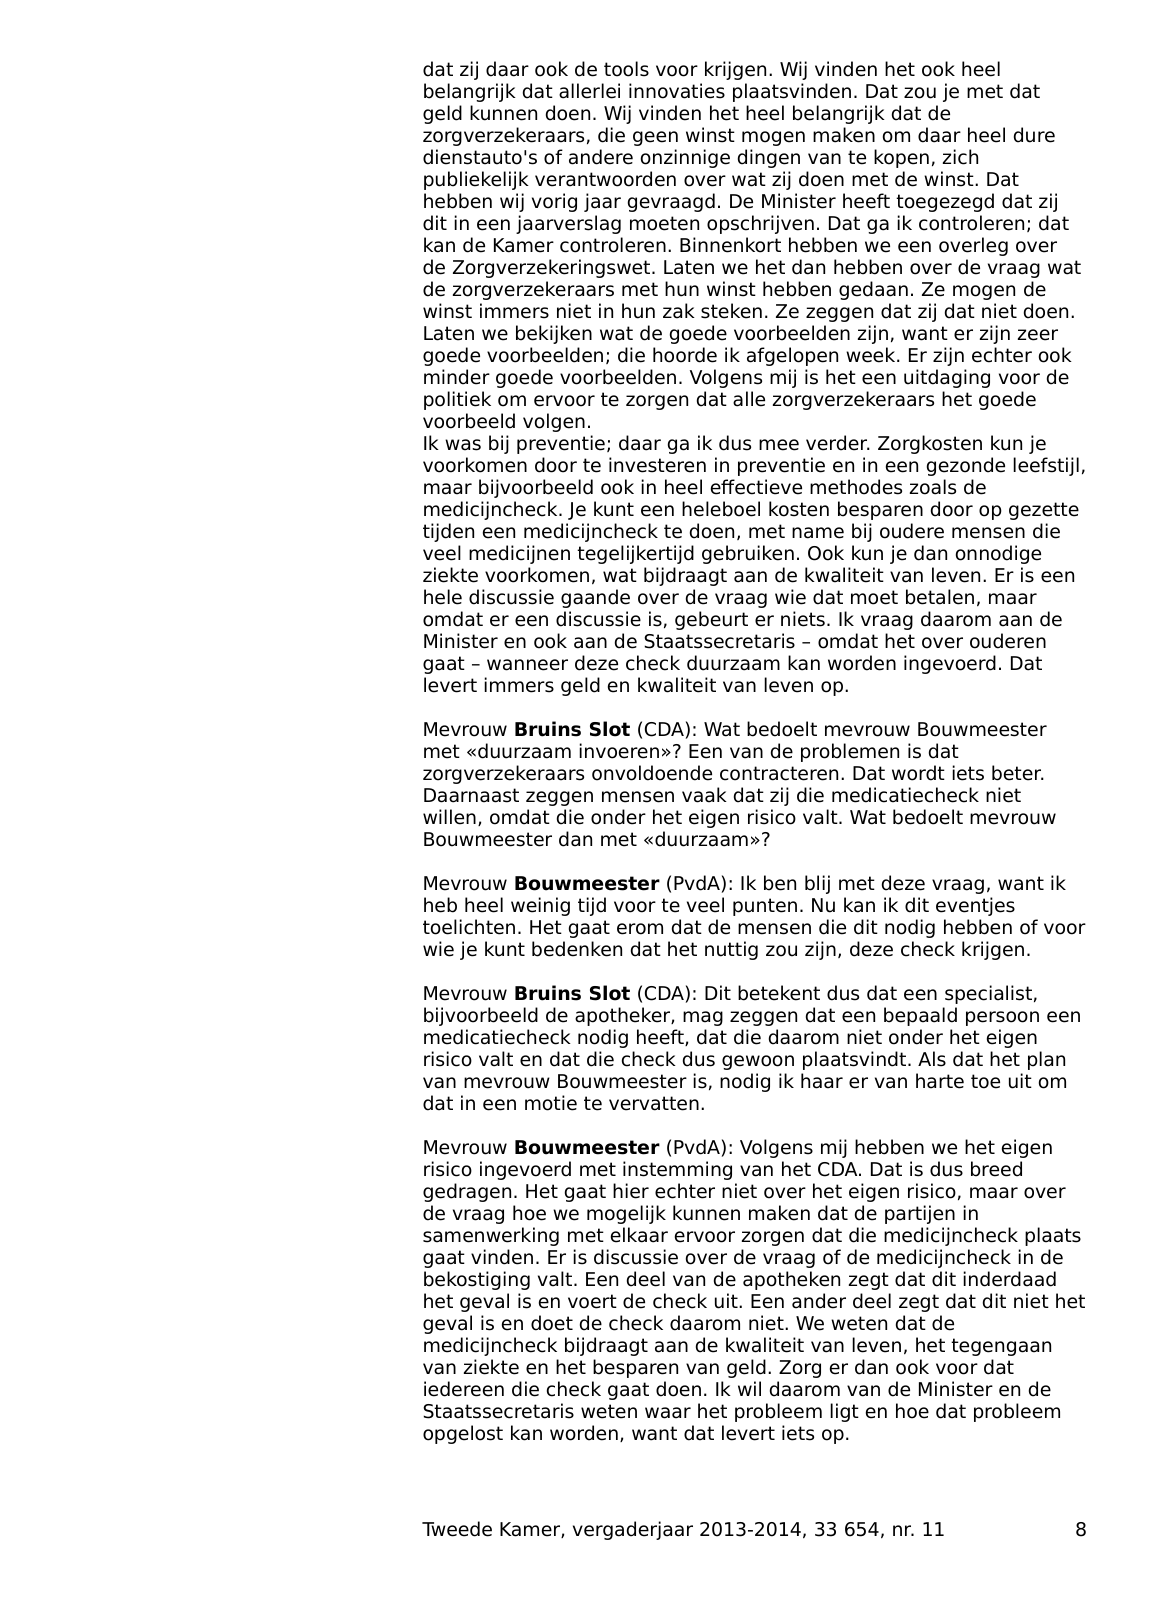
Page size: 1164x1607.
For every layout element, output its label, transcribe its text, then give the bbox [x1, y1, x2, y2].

text Mevrouw Bouwmeester (PvdA): Ik ben blij met deze vraag, want ik heb heel weinig tijd voor te veel punten. Nu kan ik dit eventjes toelichten. Het gaat erom dat de mensen die dit nodig hebben of voor wie je kunt bedenken dat het nuttig zou zijn, deze check krijgen. [422, 873, 1087, 961]
text dat zij daar ook de tools voor krijgen. Wij vinden het ook heel belangrijk dat allerlei innovaties plaatsvinden. Dat zou je met dat geld kunnen doen. Wij vinden het heel belangrijk dat de zorgverzekeraars, die geen winst mogen maken om daar heel dure dienstauto's of andere onzinnige dingen van te kopen, zich publiekelijk verantwoorden over wat zij doen met de winst. Dat hebben wij vorig jaar gevraagd. De Minister heeft toegezegd dat zij dit in een jaarverslag moeten opschrijven. Dat ga ik controleren; dat kan de Kamer controleren. Binnenkort hebben we een overleg over de Zorgverzekeringswet. Laten we het dan hebben over de vraag wat de zorgverzekeraars met hun winst hebben gedaan. Ze mogen de winst immers niet in hun zak steken. Ze zeggen dat zij dat niet doen. Laten we bekijken wat de goede voorbeelden zijn, want er zijn zeer goede voorbeelden; die hoorde ik afgelopen week. Er zijn echter ook minder goede voorbeelden. Volgens mij is het een uitdaging voor de politiek om ervoor te zorgen dat alle zorgverzekeraars het goede voorbeeld volgen. [422, 59, 1087, 433]
text Mevrouw Bouwmeester (PvdA): Volgens mij hebben we het eigen risico ingevoerd met instemming van het CDA. Dat is dus breed gedragen. Het gaat hier echter niet over het eigen risico, maar over de vraag hoe we mogelijk kunnen maken dat de partijen in samenwerking met elkaar ervoor zorgen dat die medicijncheck plaats gaat vinden. Er is discussie over de vraag of de medicijncheck in de bekostiging valt. Een deel van de apotheken zegt dat dit inderdaad het geval is en voert de check uit. Een ander deel zegt dat dit niet het geval is en doet de check daarom niet. We weten dat de medicijncheck bijdraagt aan de kwaliteit van leven, het tegengaan van ziekte en het besparen van geld. Zorg er dan ook voor dat iedereen die check gaat doen. Ik wil daarom van de Minister en de Staatssecretaris weten waar het probleem ligt en hoe dat probleem opgelost kan worden, want dat levert iets op. [422, 1137, 1087, 1444]
text Mevrouw Bruins Slot (CDA): Dit betekent dus dat een specialist, bijvoorbeeld de apotheker, mag zeggen dat een bepaald persoon een medicatiecheck nodig heeft, dat die daarom niet onder het eigen risico valt en dat die check dus gewoon plaatsvindt. Als dat het plan van mevrouw Bouwmeester is, nodig ik haar er van harte toe uit om dat in een motie te vervatten. [422, 983, 1087, 1115]
text Ik was bij preventie; daar ga ik dus mee verder. Zorgkosten kun je voorkomen door te investeren in preventie en in een gezonde leefstijl, maar bijvoorbeeld ook in heel effectieve methodes zoals de medicijncheck. Je kunt een heleboel kosten besparen door op gezette tijden een medicijncheck te doen, met name bij oudere mensen die veel medicijnen tegelijkertijd gebruiken. Ook kun je dan onnodige ziekte voorkomen, wat bijdraagt aan de kwaliteit van leven. Er is een hele discussie gaande over de vraag wie dat moet betalen, maar omdat er een discussie is, gebeurt er niets. Ik vraag daarom aan de Minister en ook aan de Staatssecretaris – omdat het over ouderen gaat – wanneer deze check duurzaam kan worden ingevoerd. Dat levert immers geld en kwaliteit van leven op. [422, 433, 1087, 696]
text Mevrouw Bruins Slot (CDA): Wat bedoelt mevrouw Bouwmeester met «duurzaam invoeren»? Een van de problemen is dat zorgverzekeraars onvoldoende contracteren. Dat wordt iets beter. Daarnaast zeggen mensen vaak dat zij die medicatiecheck niet willen, omdat die onder het eigen risico valt. Wat bedoelt mevrouw Bouwmeester dan met «duurzaam»? [422, 719, 1087, 851]
